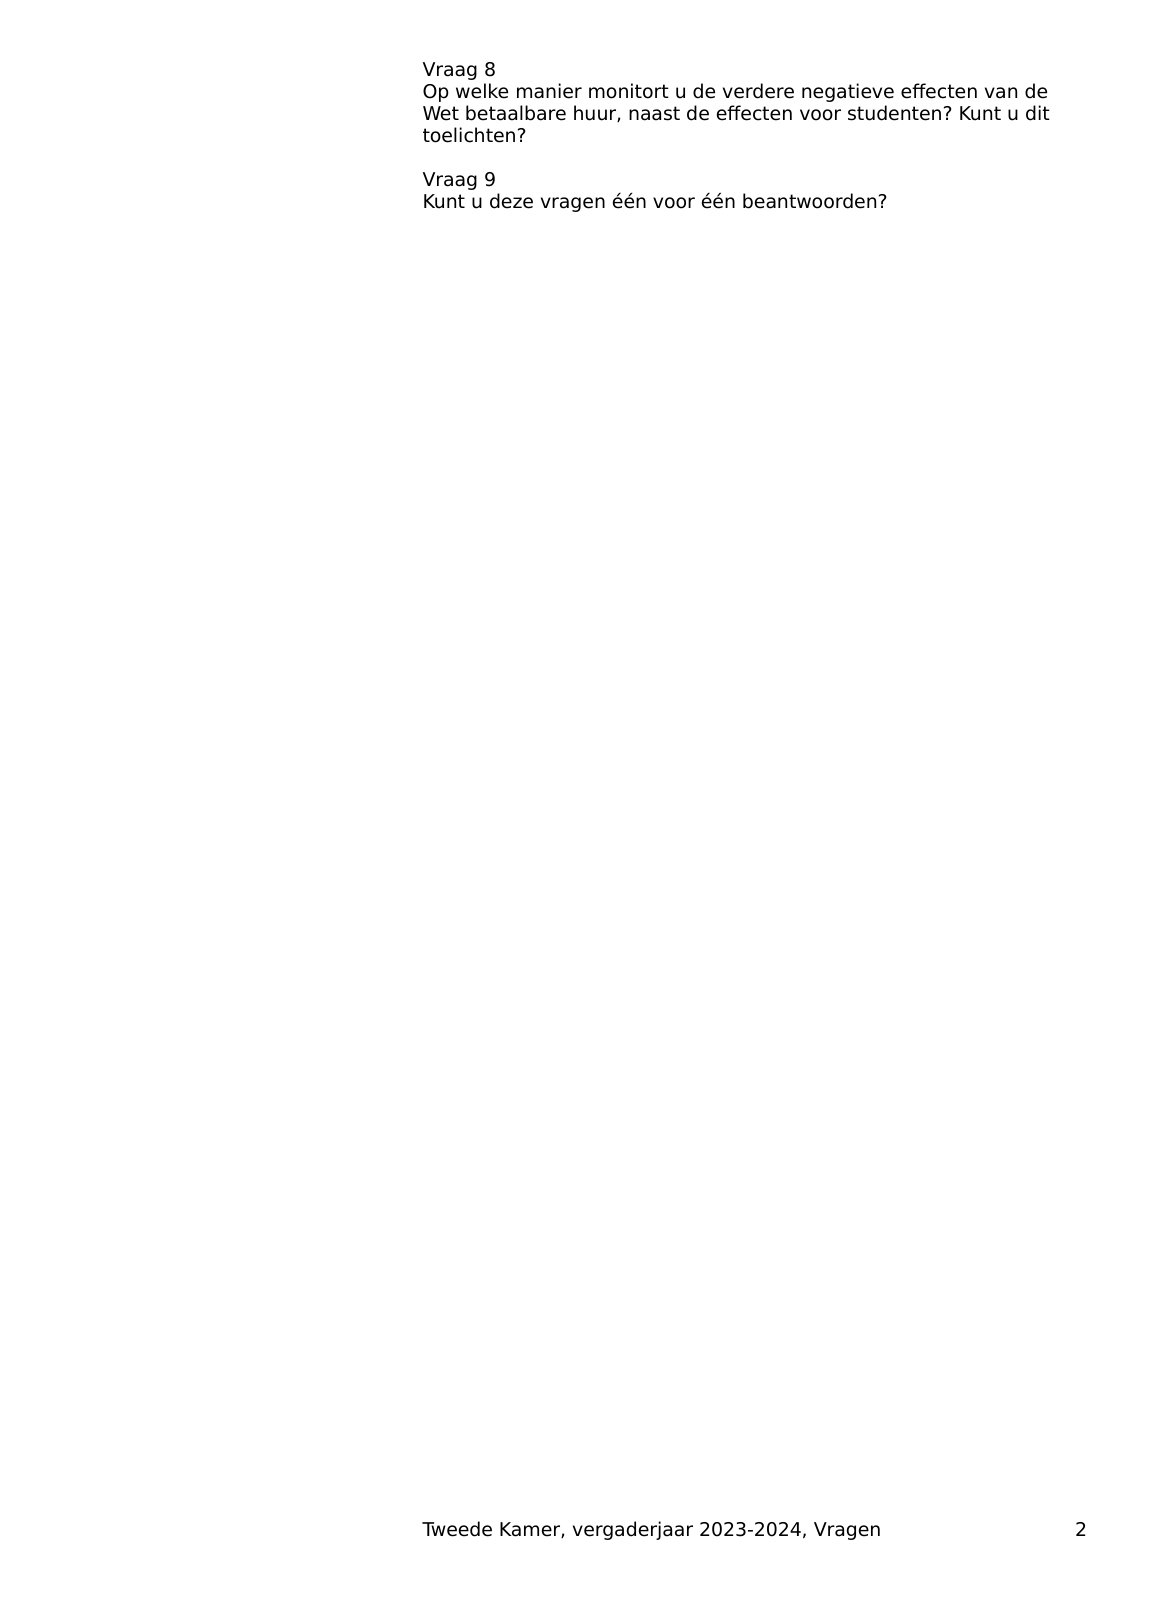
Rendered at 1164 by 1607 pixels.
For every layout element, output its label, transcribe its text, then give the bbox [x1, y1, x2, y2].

text Kunt u deze vragen één voor één beantwoorden? [422, 191, 1087, 213]
text Op welke manier monitort u de verdere negatieve effecten van de Wet betaalbare huur, naast de effecten voor studenten? Kunt u dit toelichten? [422, 81, 1087, 147]
text Vraag 9 [422, 169, 1087, 191]
text Vraag 8 [422, 59, 1087, 81]
